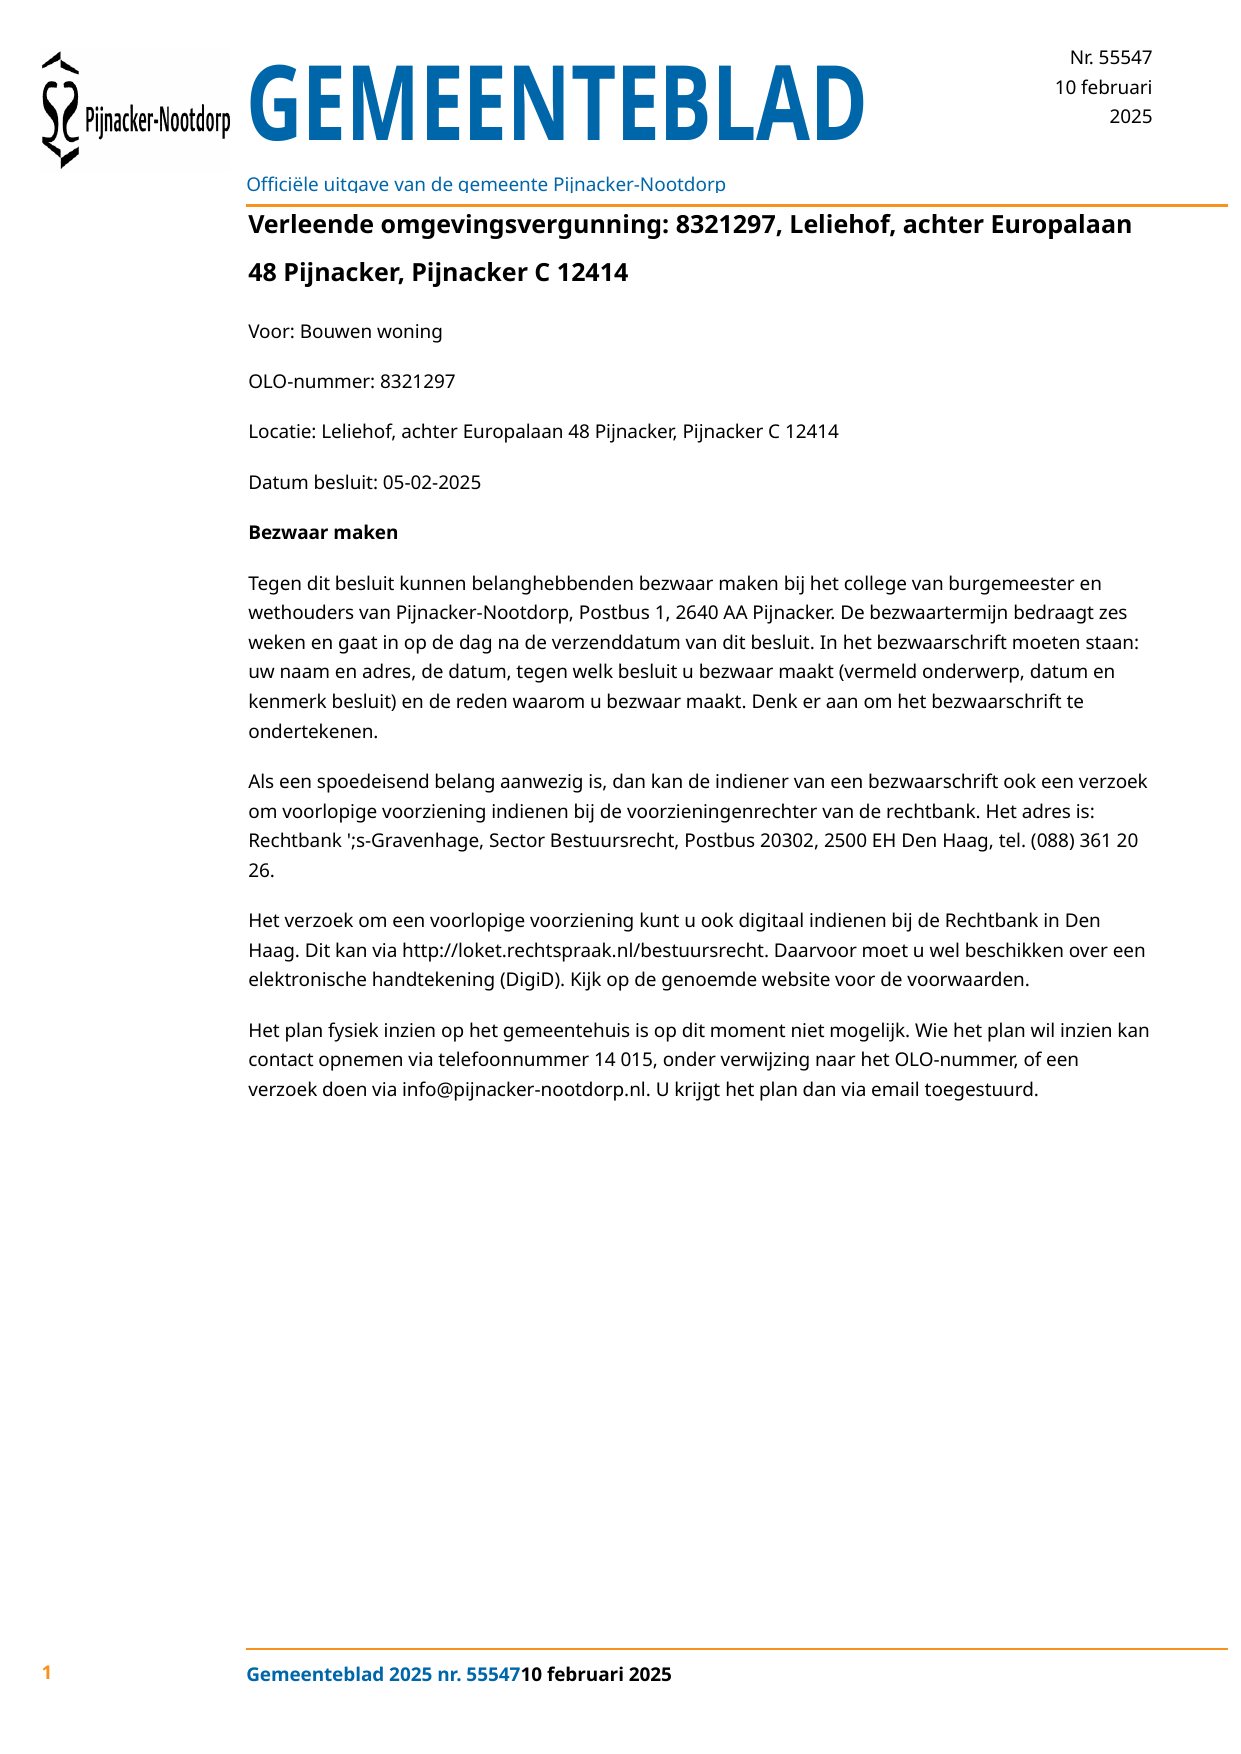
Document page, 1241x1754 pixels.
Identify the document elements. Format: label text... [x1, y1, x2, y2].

text Het plan fysiek inzien op het gemeentehuis is op dit moment niet mogelijk. Wie het plan wil inzien kan contact opnemen via telefoonnummer 14 015, onder verwijzing naar het OLO-nummer, of een verzoek doen via info@pijnacker-nootdorp.nl. U krijgt het plan dan via email toegestuurd. [248, 1017, 1152, 1102]
text Datum besluit: 05-02-2025 [248, 469, 1152, 495]
text OLO-nummer: 8321297 [248, 368, 1152, 394]
text Bezwaar maken [248, 519, 1152, 545]
text Als een spoedeisend belang aanwezig is, dan kan de indiener van een bezwaarschrift ook een verzoek om voorlopige voorziening indienen bij de voorzieningenrechter van de rechtbank. Het adres is: Rechtbank ';s-Gravenhage, Sector Bestuursrecht, Postbus 20302, 2500 EH Den Haag, tel. (088) 361 20 26. [248, 768, 1152, 883]
text Het verzoek om een voorlopige voorziening kunt u ook digitaal indienen bij de Rechtbank in Den Haag. Dit kan via http://loket.rechtspraak.nl/bestuursrecht. Daarvoor moet u wel beschikken over een elektronische handtekening (DigiD). Kijk op de genoemde website voor de voorwaarden. [248, 907, 1152, 992]
text Tegen dit besluit kunnen belanghebbenden bezwaar maken bij het college van burgemeester en wethouders van Pijnacker-Nootdorp, Postbus 1, 2640 AA Pijnacker. De bezwaartermijn bedraagt zes weken en gaat in op de dag na de verzenddatum van dit besluit. In het bezwaarschrift moeten staan: uw naam en adres, de datum, tegen welk besluit u bezwaar maakt (vermeld onderwerp, datum en kenmerk besluit) en de reden waarom u bezwaar maakt. Denk er aan om het bezwaarschrift te ondertekenen. [248, 570, 1152, 744]
text Locatie: Leliehof, achter Europalaan 48 Pijnacker, Pijnacker C 12414 [248, 419, 1152, 444]
picture [41, 47, 231, 172]
text Verleende omgevingsvergunning: 8321297, Leliehof, achter Europalaan 48 Pijnacker, Pijnacker C 12414 [248, 207, 1152, 288]
text Voor: Bouwen woning [248, 318, 1152, 344]
